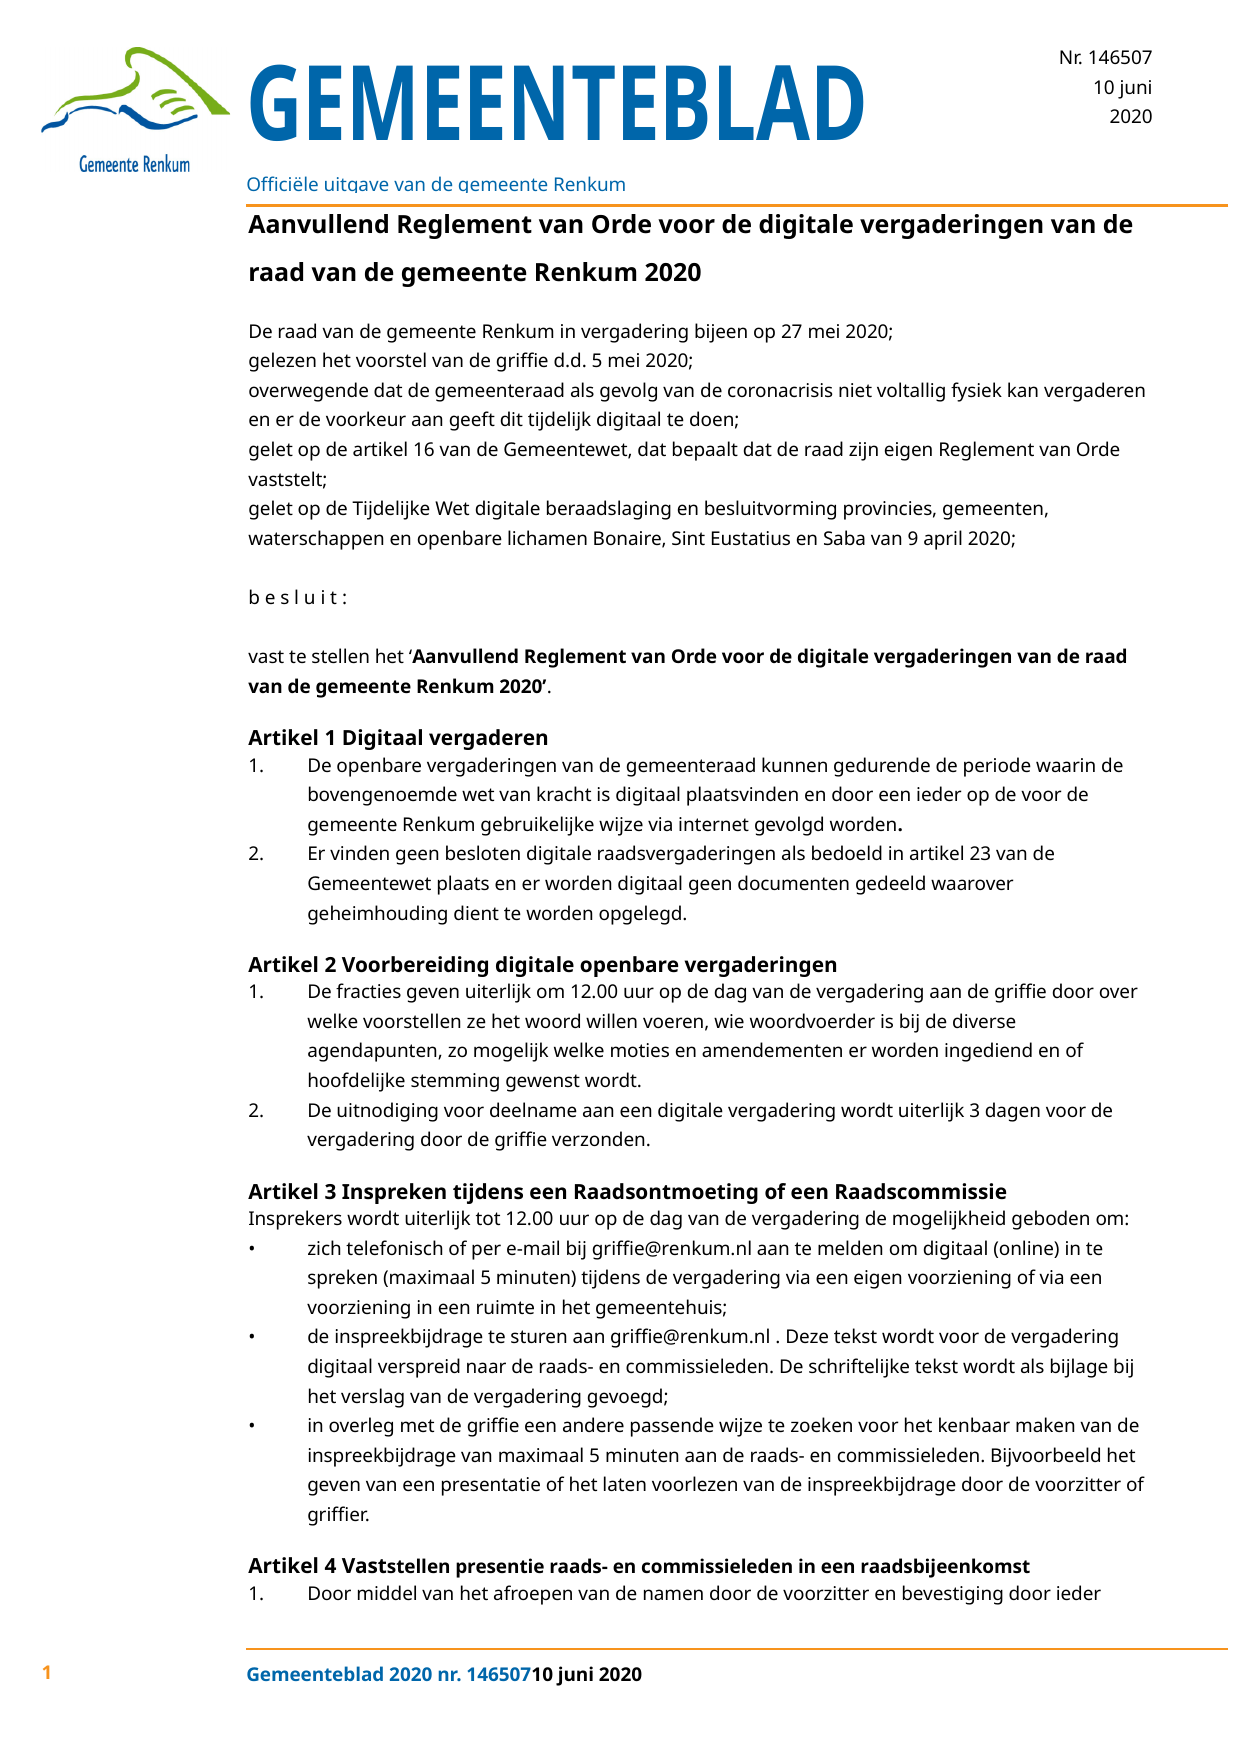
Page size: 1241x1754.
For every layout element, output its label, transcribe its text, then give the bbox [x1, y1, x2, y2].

text De raad van de gemeente Renkum in vergadering bijeen op 27 mei 2020; [248, 318, 1152, 344]
text Artikel 2 Voorbereiding digitale openbare vergaderingen [248, 950, 1152, 978]
list Door middel van het afroepen van de namen door de voorzitter en bevestiging door ieder [248, 1580, 1152, 1606]
text gelet op de artikel 16 van de Gemeentewet, dat bepaalt dat de raad zijn eigen Reglement van Orde vaststelt; [248, 436, 1152, 492]
list Er vinden geen besloten digitale raadsvergaderingen als bedoeld in artikel 23 van de Gemeentewet plaats en er worden digitaal geen documenten gedeeld waarover geheimhouding dient te worden opgelegd. [248, 841, 1152, 925]
list de inspreekbijdrage te sturen aan griffie@renkum.nl . Deze tekst wordt voor de vergadering digitaal verspreid naar de raads- en commissieleden. De schriftelijke tekst wordt als bijlage bij het verslag van de vergadering gevoegd; [248, 1324, 1152, 1408]
text Insprekers wordt uiterlijk tot 12.00 uur op de dag van de vergadering de mogelijkheid geboden om: [248, 1205, 1152, 1231]
text gelet op de Tijdelijke Wet digitale beraadslaging en besluitvorming provincies, gemeenten, waterschappen en openbare lichamen Bonaire, Sint Eustatius en Saba van 9 april 2020; [248, 495, 1152, 551]
text Artikel 1 Digitaal vergaderen [248, 723, 1152, 752]
picture [41, 47, 231, 172]
list De openbare vergaderingen van de gemeenteraad kunnen gedurende de periode waarin de bovengenoemde wet van kracht is digitaal plaatsvinden en door een ieder op de voor de gemeente Renkum gebruikelijke wijze via internet gevolgd worden. [248, 752, 1152, 837]
text Artikel 3 Inspreken tijdens een Raadsontmoeting of een Raadscommissie [248, 1177, 1152, 1205]
text gelezen het voorstel van de griffie d.d. 5 mei 2020; [248, 347, 1152, 373]
list zich telefonisch of per e-mail bij griffie@renkum.nl aan te melden om digitaal (online) in te spreken (maximaal 5 minuten) tijdens de vergadering via een eigen voorziening of via een voorziening in een ruimte in het gemeentehuis; [248, 1235, 1152, 1320]
list in overleg met de griffie een andere passende wijze te zoeken voor het kenbaar maken van de inspreekbijdrage van maximaal 5 minuten aan de raads- en commissieleden. Bijvoorbeeld het geven van een presentatie of het laten voorlezen van de inspreekbijdrage door de voorzitter of griffier. [248, 1412, 1152, 1527]
list De fracties geven uiterlijk om 12.00 uur op de dag van de vergadering aan de griffie door over welke voorstellen ze het woord willen voeren, wie woordvoerder is bij de diverse agendapunten, zo mogelijk welke moties en amendementen er worden ingediend en of hoofdelijke stemming gewenst wordt. [248, 978, 1152, 1093]
text b e s l u i t : [248, 584, 1152, 610]
list De uitnodiging voor deelname aan een digitale vergadering wordt uiterlijk 3 dagen voor de vergadering door de griffie verzonden. [248, 1097, 1152, 1152]
text Artikel 4 Vaststellen presentie raads- en commissieleden in een raadsbijeenkomst [248, 1552, 1152, 1580]
text vast te stellen het ‘Aanvullend Reglement van Orde voor de digitale vergaderingen van de raad van de gemeente Renkum 2020’. [248, 643, 1152, 699]
text Aanvullend Reglement van Orde voor de digitale vergaderingen van de raad van de gemeente Renkum 2020 [248, 207, 1152, 288]
text overwegende dat de gemeenteraad als gevolg van de coronacrisis niet voltallig fysiek kan vergaderen en er de voorkeur aan geeft dit tijdelijk digitaal te doen; [248, 377, 1152, 432]
